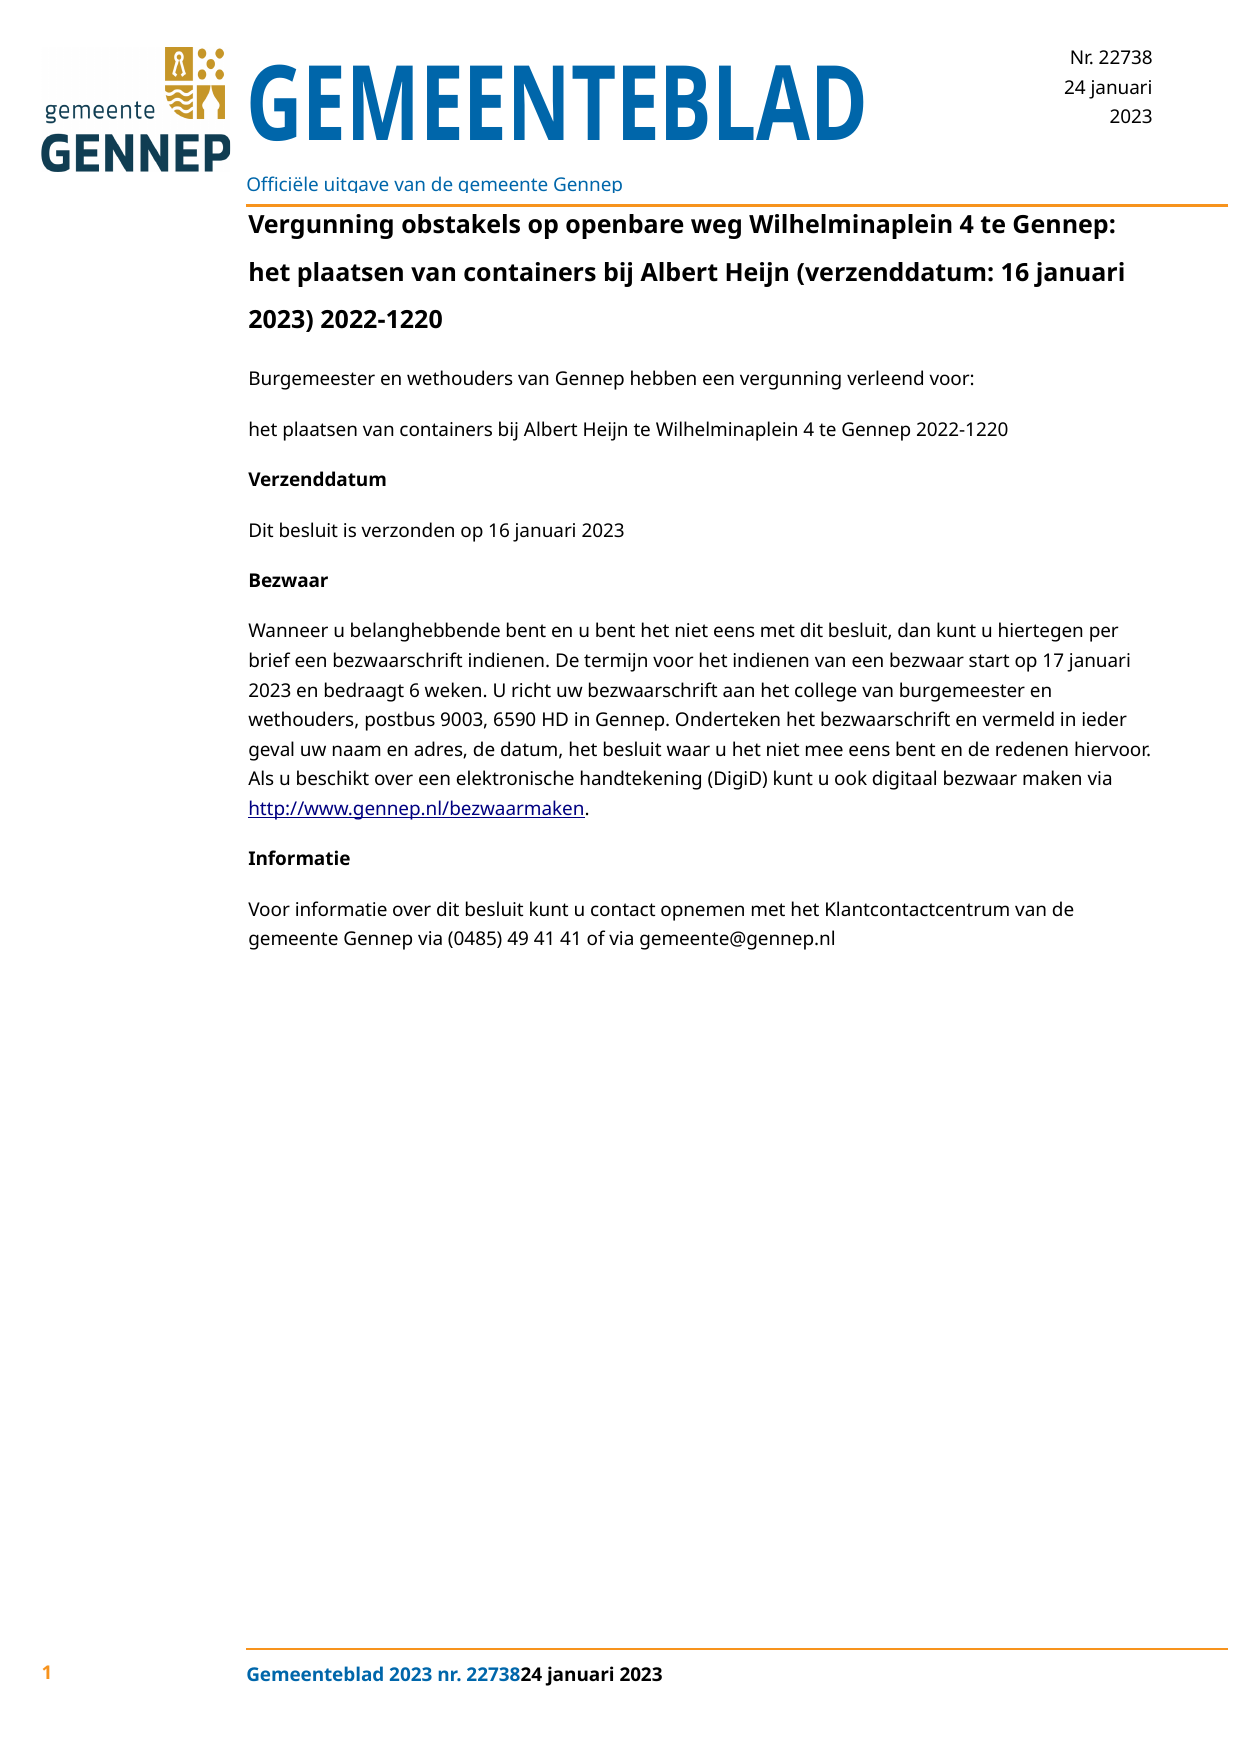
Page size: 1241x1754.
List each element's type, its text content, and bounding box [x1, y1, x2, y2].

text Wanneer u belanghebbende bent en u bent het niet eens met dit besluit, dan kunt u hiertegen per brief een bezwaarschrift indienen. De termijn voor het indienen van een bezwaar start op 17 januari 2023 en bedraagt 6 weken. U richt uw bezwaarschrift aan het college van burgemeester en wethouders, postbus 9003, 6590 HD in Gennep. Onderteken het bezwaarschrift en vermeld in ieder geval uw naam en adres, de datum, het besluit waar u het niet mee eens bent en de redenen hiervoor. Als u beschikt over een elektronische handtekening (DigiD) kunt u ook digitaal bezwaar maken via http://www.gennep.nl/bezwaarmaken. [248, 618, 1152, 821]
text Voor informatie over dit besluit kunt u contact opnemen met het Klantcontactcentrum van de gemeente Gennep via (0485) 49 41 41 of via gemeente@gennep.nl [248, 896, 1152, 951]
text Burgemeester en wethouders van Gennep hebben een vergunning verleend voor: [248, 366, 1152, 391]
text het plaatsen van containers bij Albert Heijn te Wilhelminaplein 4 te Gennep 2022-1220 [248, 416, 1152, 442]
text Informatie [248, 846, 1152, 871]
text Bezwaar [248, 567, 1152, 593]
text Verzenddatum [248, 466, 1152, 492]
picture [41, 47, 231, 172]
text Dit besluit is verzonden op 16 januari 2023 [248, 517, 1152, 542]
text Vergunning obstakels op openbare weg Wilhelminaplein 4 te Gennep: het plaatsen van containers bij Albert Heijn (verzenddatum: 16 januari 2023) 2022-1220 [248, 207, 1152, 336]
